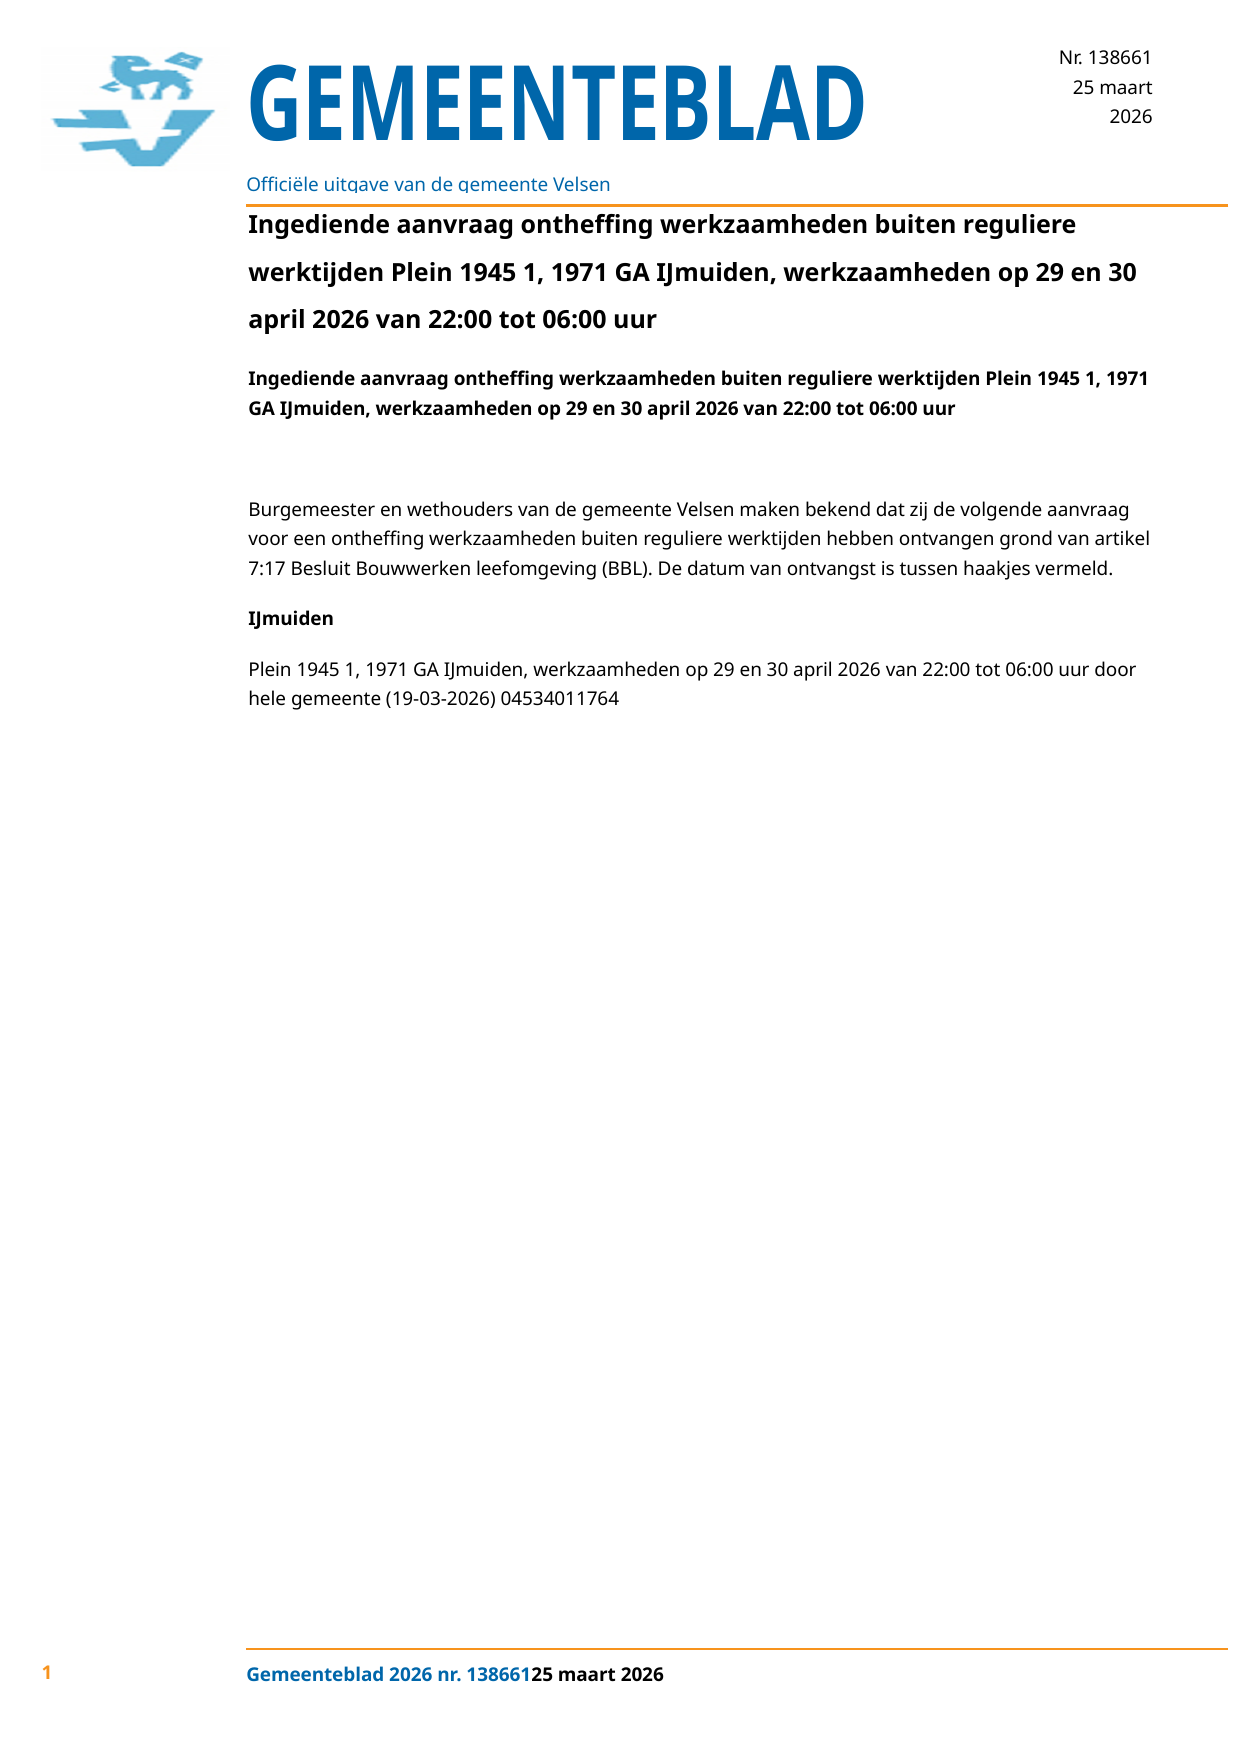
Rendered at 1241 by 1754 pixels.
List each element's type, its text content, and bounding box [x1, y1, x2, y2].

text Ingediende aanvraag ontheffing werkzaamheden buiten reguliere werktijden Plein 1945 1, 1971 GA IJmuiden, werkzaamheden op 29 en 30 april 2026 van 22:00 tot 06:00 uur [248, 207, 1152, 336]
text Plein 1945 1, 1971 GA IJmuiden, werkzaamheden op 29 en 30 april 2026 van 22:00 tot 06:00 uur door hele gemeente (19-03-2026) 04534011764 [248, 656, 1152, 711]
picture [41, 47, 231, 172]
text Burgemeester en wethouders van de gemeente Velsen maken bekend dat zij de volgende aanvraag voor een ontheffing werkzaamheden buiten reguliere werktijden hebben ontvangen grond van artikel 7:17 Besluit Bouwwerken leefomgeving (BBL). De datum van ontvangst is tussen haakjes vermeld. [248, 496, 1152, 581]
text Ingediende aanvraag ontheffing werkzaamheden buiten reguliere werktijden Plein 1945 1, 1971 GA IJmuiden, werkzaamheden op 29 en 30 april 2026 van 22:00 tot 06:00 uur [248, 366, 1152, 421]
text IJmuiden [248, 606, 1152, 631]
